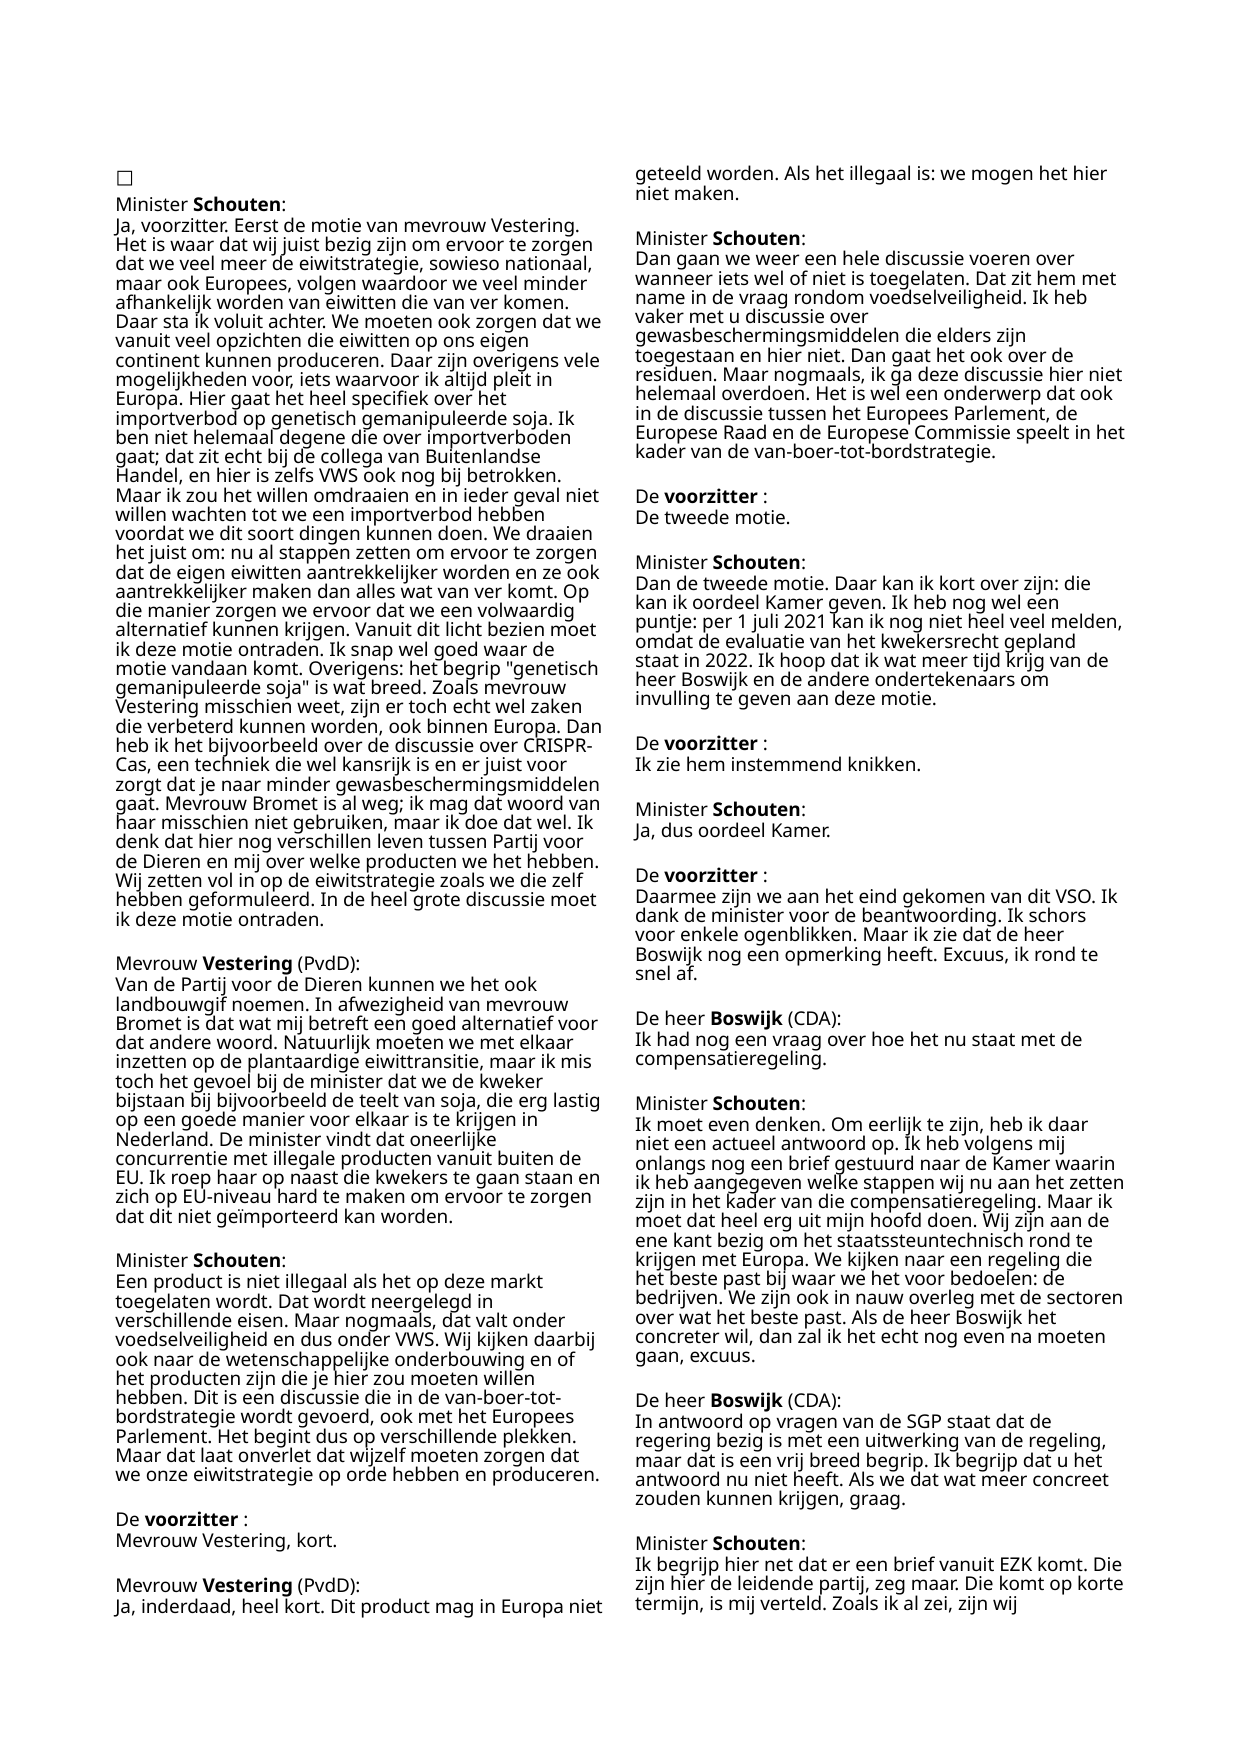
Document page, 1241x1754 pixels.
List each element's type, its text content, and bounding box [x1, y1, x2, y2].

text Ja, voorzitter. Eerst de motie van mevrouw Vestering. Het is waar dat wij juist bezig zijn om ervoor te zorgen dat we veel meer de eiwitstrategie, sowieso nationaal, maar ook Europees, volgen waardoor we veel minder afhankelijk worden van eiwitten die van ver komen. Daar sta ik voluit achter. We moeten ook zorgen dat we vanuit veel opzichten die eiwitten op ons eigen continent kunnen produceren. Daar zijn overigens vele mogelijkheden voor, iets waarvoor ik altijd pleit in Europa. Hier gaat het heel specifiek over het importverbod op genetisch gemanipuleerde soja. Ik ben niet helemaal degene die over importverboden gaat; dat zit echt bij de collega van Buitenlandse Handel, en hier is zelfs VWS ook nog bij betrokken. Maar ik zou het willen omdraaien en in ieder geval niet willen wachten tot we een importverbod hebben voordat we dit soort dingen kunnen doen. We draaien het juist om: nu al stappen zetten om ervoor te zorgen dat de eigen eiwitten aantrekkelijker worden en ze ook aantrekkelijker maken dan alles wat van ver komt. Op die manier zorgen we ervoor dat we een volwaardig alternatief kunnen krijgen. Vanuit dit licht bezien moet ik deze motie ontraden. Ik snap wel goed waar de motie vandaan komt. Overigens: het begrip "genetisch gemanipuleerde soja" is wat breed. Zoals mevrouw Vestering misschien weet, zijn er toch echt wel zaken die verbeterd kunnen worden, ook binnen Europa. Dan heb ik het bijvoorbeeld over de discussie over CRISPR-Cas, een techniek die wel kansrijk is en er juist voor zorgt dat je naar minder gewasbeschermingsmiddelen gaat. Mevrouw Bromet is al weg; ik mag dat woord van haar misschien niet gebruiken, maar ik doe dat wel. Ik denk dat hier nog verschillen leven tussen Partij voor de Dieren en mij over welke producten we het hebben. Wij zetten vol in op de eiwitstrategie zoals we die zelf hebben geformuleerd. In de heel grote discussie moet ik deze motie ontraden. [115, 217, 605, 930]
text Ik begrijp hier net dat er een brief vanuit EZK komt. Die zijn hier de leidende partij, zeg maar. Die komt op korte termijn, is mij verteld. Zoals ik al zei, zijn wij [635, 1556, 1125, 1614]
text Minister Schouten: [635, 1530, 1125, 1556]
text Ik moet even denken. Om eerlijk te zijn, heb ik daar niet een actueel antwoord op. Ik heb volgens mij onlangs nog een brief gestuurd naar de Kamer waarin ik heb aangegeven welke stappen wij nu aan het zetten zijn in het kader van die compensatieregeling. Maar ik moet dat heel erg uit mijn hoofd doen. Wij zijn aan de ene kant bezig om het staatssteuntechnisch rond te krijgen met Europa. We kijken naar een regeling die het beste past bij waar we het voor bedoelen: de bedrijven. We zijn ook in nauw overleg met de sectoren over wat het beste past. Als de heer Boswijk het concreter wil, dan zal ik het echt nog even na moeten gaan, excuus. [635, 1116, 1125, 1366]
text Minister Schouten: [115, 191, 605, 217]
text De voorzitter : [635, 483, 1125, 509]
text De voorzitter : [635, 862, 1125, 888]
text Minister Schouten: [635, 225, 1125, 250]
text ⬜ [115, 165, 605, 191]
text De voorzitter : [635, 731, 1125, 756]
text Ja, dus oordeel Kamer. [635, 822, 1125, 841]
text De heer Boswijk (CDA): [635, 1005, 1125, 1031]
text De heer Boswijk (CDA): [635, 1387, 1125, 1413]
text Minister Schouten: [635, 549, 1125, 575]
text geteeld worden. Als het illegaal is: we mogen het hier niet maken. [635, 165, 1125, 204]
text Dan gaan we weer een hele discussie voeren over wanneer iets wel of niet is toegelaten. Dat zit hem met name in de vraag rondom voedselveiligheid. Ik heb vaker met u discussie over gewasbeschermingsmiddelen die elders zijn toegestaan en hier niet. Dan gaat het ook over de residuen. Maar nogmaals, ik ga deze discussie hier niet helemaal overdoen. Het is wel een onderwerp dat ook in de discussie tussen het Europees Parlement, de Europese Raad en de Europese Commissie speelt in het kader van de van-boer-tot-bordstrategie. [635, 250, 1125, 462]
text Dan de tweede motie. Daar kan ik kort over zijn: die kan ik oordeel Kamer geven. Ik heb nog wel een puntje: per 1 juli 2021 kan ik nog niet heel veel melden, omdat de evaluatie van het kwekersrecht gepland staat in 2022. Ik hoop dat ik wat meer tijd krijg van de heer Boswijk en de andere ondertekenaars om invulling te geven aan deze motie. [635, 575, 1125, 710]
text Daarmee zijn we aan het eind gekomen van dit VSO. Ik dank de minister voor de beantwoording. Ik schors voor enkele ogenblikken. Maar ik zie dat de heer Boswijk nog een opmerking heeft. Excuus, ik rond te snel af. [635, 888, 1125, 984]
text De voorzitter : [115, 1506, 605, 1532]
text Minister Schouten: [635, 796, 1125, 822]
text In antwoord op vragen van de SGP staat dat de regering bezig is met een uitwerking van de regeling, maar dat is een vrij breed begrip. Ik begrijp dat u het antwoord nu niet heeft. Als we dat wat meer concreet zouden kunnen krijgen, graag. [635, 1413, 1125, 1509]
text Van de Partij voor de Dieren kunnen we het ook landbouwgif noemen. In afwezigheid van mevrouw Bromet is dat wat mij betreft een goed alternatief voor dat andere woord. Natuurlijk moeten we met elkaar inzetten op de plantaardige eiwittransitie, maar ik mis toch het gevoel bij de minister dat we de kweker bijstaan bij bijvoorbeeld de teelt van soja, die erg lastig op een goede manier voor elkaar is te krijgen in Nederland. De minister vindt dat oneerlijke concurrentie met illegale producten vanuit buiten de EU. Ik roep haar op naast die kwekers te gaan staan en zich op EU-niveau hard te maken om ervoor te zorgen dat dit niet geïmporteerd kan worden. [115, 976, 605, 1227]
text Mevrouw Vestering (PvdD): [115, 1572, 605, 1598]
text Ja, inderdaad, heel kort. Dit product mag in Europa niet [115, 1598, 605, 1617]
text Ik zie hem instemmend knikken. [635, 756, 1125, 776]
text De tweede motie. [635, 509, 1125, 528]
text Minister Schouten: [115, 1248, 605, 1273]
text Mevrouw Vestering, kort. [115, 1532, 605, 1551]
text Ik had nog een vraag over hoe het nu staat met de compensatieregeling. [635, 1031, 1125, 1069]
text Mevrouw Vestering (PvdD): [115, 951, 605, 976]
text Een product is niet illegaal als het op deze markt toegelaten wordt. Dat wordt neergelegd in verschillende eisen. Maar nogmaals, dat valt onder voedselveiligheid en dus onder VWS. Wij kijken daarbij ook naar de wetenschappelijke onderbouwing en of het producten zijn die je hier zou moeten willen hebben. Dit is een discussie die in de van-boer-tot-bordstrategie wordt gevoerd, ook met het Europees Parlement. Het begint dus op verschillende plekken. Maar dat laat onverlet dat wijzelf moeten zorgen dat we onze eiwitstrategie op orde hebben en produceren. [115, 1273, 605, 1485]
text Minister Schouten: [635, 1090, 1125, 1116]
